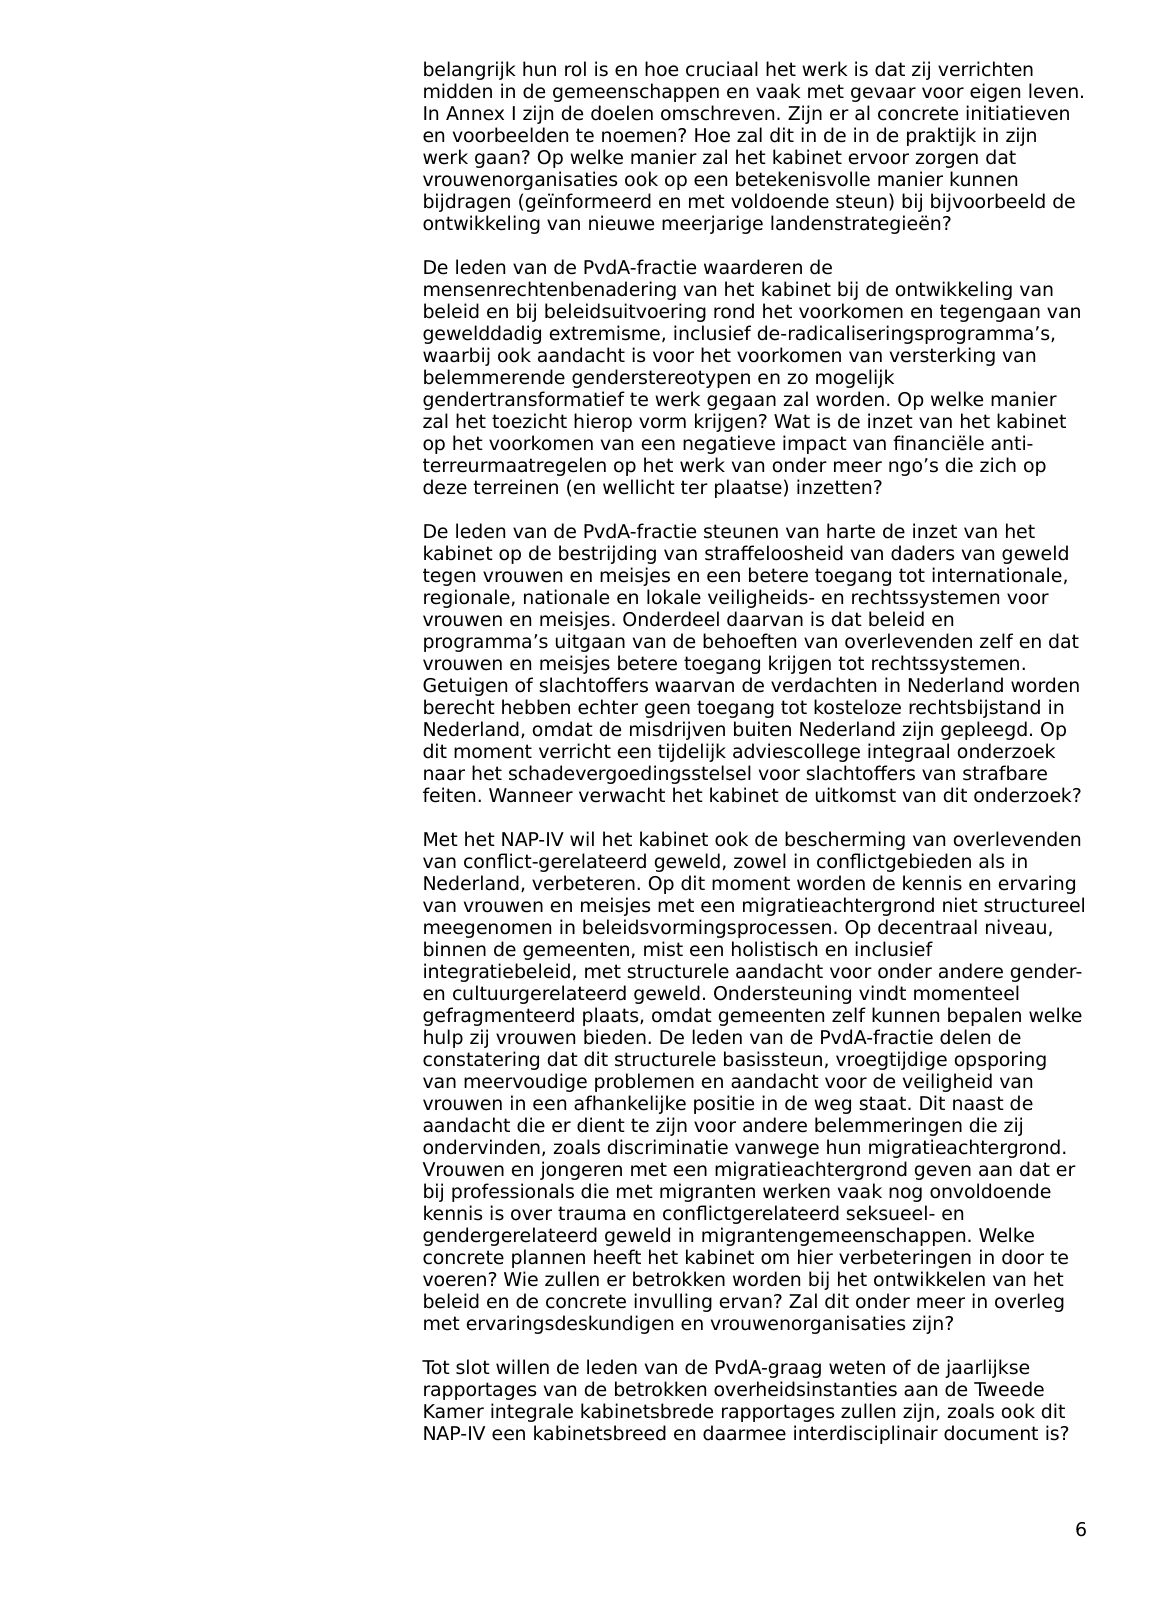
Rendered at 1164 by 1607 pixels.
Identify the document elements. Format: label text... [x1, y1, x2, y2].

text De leden van de PvdA-fractie waarderen de mensenrechtenbenadering van het kabinet bij de ontwikkeling van beleid en bij beleidsuitvoering rond het voorkomen en tegengaan van gewelddadig extremisme, inclusief de-radicaliseringsprogramma’s, waarbij ook aandacht is voor het voorkomen van versterking van belemmerende genderstereotypen en zo mogelijk gendertransformatief te werk gegaan zal worden. Op welke manier zal het toezicht hierop vorm krijgen? Wat is de inzet van het kabinet op het voorkomen van een negatieve impact van financiële anti-terreurmaatregelen op het werk van onder meer ngo’s die zich op deze terreinen (en wellicht ter plaatse) inzetten? [422, 257, 1087, 499]
text De leden van de PvdA-fractie steunen van harte de inzet van het kabinet op de bestrijding van straffeloosheid van daders van geweld tegen vrouwen en meisjes en een betere toegang tot internationale, regionale, nationale en lokale veiligheids- en rechtssystemen voor vrouwen en meisjes. Onderdeel daarvan is dat beleid en programma’s uitgaan van de behoeften van overlevenden zelf en dat vrouwen en meisjes betere toegang krijgen tot rechtssystemen. Getuigen of slachtoffers waarvan de verdachten in Nederland worden berecht hebben echter geen toegang tot kosteloze rechtsbijstand in Nederland, omdat de misdrijven buiten Nederland zijn gepleegd. Op dit moment verricht een tijdelijk adviescollege integraal onderzoek naar het schadevergoedingsstelsel voor slachtoffers van strafbare feiten. Wanneer verwacht het kabinet de uitkomst van dit onderzoek? [422, 521, 1087, 807]
text Tot slot willen de leden van de PvdA-graag weten of de jaarlijkse rapportages van de betrokken overheidsinstanties aan de Tweede Kamer integrale kabinetsbrede rapportages zullen zijn, zoals ook dit NAP-IV een kabinetsbreed en daarmee interdisciplinair document is? [422, 1357, 1087, 1444]
text belangrijk hun rol is en hoe cruciaal het werk is dat zij verrichten midden in de gemeenschappen en vaak met gevaar voor eigen leven. In Annex I zijn de doelen omschreven. Zijn er al concrete initiatieven en voorbeelden te noemen? Hoe zal dit in de in de praktijk in zijn werk gaan? Op welke manier zal het kabinet ervoor zorgen dat vrouwenorganisaties ook op een betekenisvolle manier kunnen bijdragen (geïnformeerd en met voldoende steun) bij bijvoorbeeld de ontwikkeling van nieuwe meerjarige landenstrategieën? [422, 59, 1087, 235]
text Met het NAP-IV wil het kabinet ook de bescherming van overlevenden van conflict-gerelateerd geweld, zowel in conflictgebieden als in Nederland, verbeteren. Op dit moment worden de kennis en ervaring van vrouwen en meisjes met een migratieachtergrond niet structureel meegenomen in beleidsvormingsprocessen. Op decentraal niveau, binnen de gemeenten, mist een holistisch en inclusief integratiebeleid, met structurele aandacht voor onder andere gender- en cultuurgerelateerd geweld. Ondersteuning vindt momenteel gefragmenteerd plaats, omdat gemeenten zelf kunnen bepalen welke hulp zij vrouwen bieden. De leden van de PvdA-fractie delen de constatering dat dit structurele basissteun, vroegtijdige opsporing van meervoudige problemen en aandacht voor de veiligheid van vrouwen in een afhankelijke positie in de weg staat. Dit naast de aandacht die er dient te zijn voor andere belemmeringen die zij ondervinden, zoals discriminatie vanwege hun migratieachtergrond. Vrouwen en jongeren met een migratieachtergrond geven aan dat er bij professionals die met migranten werken vaak nog onvoldoende kennis is over trauma en conflictgerelateerd seksueel- en gendergerelateerd geweld in migrantengemeenschappen. Welke concrete plannen heeft het kabinet om hier verbeteringen in door te voeren? Wie zullen er betrokken worden bij het ontwikkelen van het beleid en de concrete invulling ervan? Zal dit onder meer in overleg met ervaringsdeskundigen en vrouwenorganisaties zijn? [422, 829, 1087, 1334]
